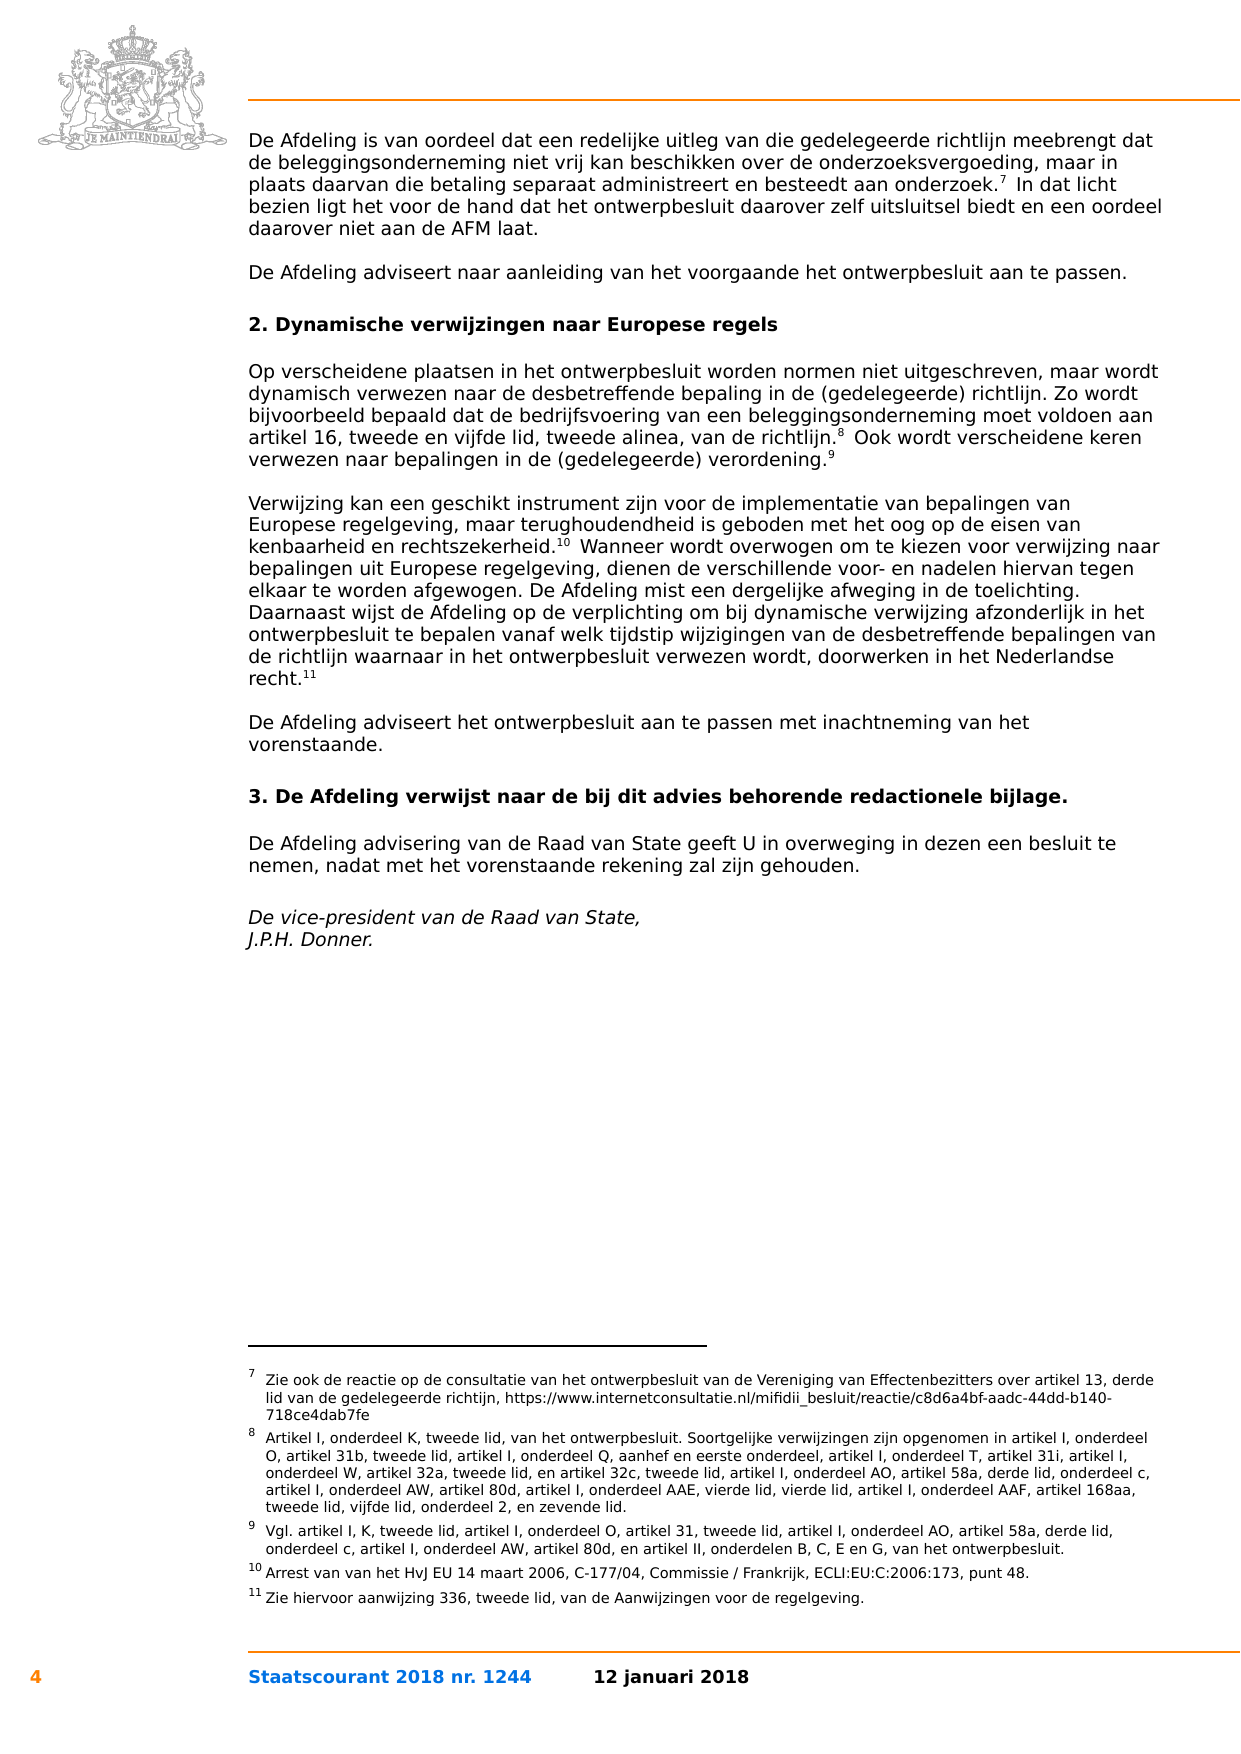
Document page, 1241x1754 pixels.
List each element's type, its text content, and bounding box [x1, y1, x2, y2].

picture [38, 25, 227, 150]
subtitle 3. De Afdeling verwijst naar de bij dit advies behorende redactionele bijlage. [248, 786, 1163, 808]
text De Afdeling is van oordeel dat een redelijke uitleg van die gedelegeerde richtlijn meebrengt dat de beleggingsonderneming niet vrij kan beschikken over de onderzoeksvergoeding, maar in plaats daarvan die betaling separaat administreert en besteedt aan onderzoek. In dat licht bezien ligt het voor de hand dat het ontwerpbesluit daarover zelf uitsluitsel biedt en een oordeel daarover niet aan de AFM laat. [248, 130, 1163, 240]
text Op verscheidene plaatsen in het ontwerpbesluit worden normen niet uitgeschreven, maar wordt dynamisch verwezen naar de desbetreffende bepaling in de (gedelegeerde) richtlijn. Zo wordt bijvoorbeeld bepaald dat de bedrijfsvoering van een beleggingsonderneming moet voldoen aan artikel 16, tweede en vijfde lid, tweede alinea, van de richtlijn. Ook wordt verscheidene keren verwezen naar bepalingen in de (gedelegeerde) verordening. [248, 361, 1163, 471]
text De Afdeling advisering van de Raad van State geeft U in overweging in dezen een besluit te nemen, nadat met het vorenstaande rekening zal zijn gehouden. [248, 833, 1163, 877]
text Arrest van van het HvJ EU 14 maart 2006, C-177/04, Commissie / Frankrijk, ECLI:EU:C:2006:173, punt 48. [248, 1561, 1163, 1583]
text Zie hiervoor aanwijzing 336, tweede lid, van de Aanwijzingen voor de regelgeving. [248, 1586, 1163, 1608]
text Verwijzing kan een geschikt instrument zijn voor de implementatie van bepalingen van Europese regelgeving, maar terughoudendheid is geboden met het oog op de eisen van kenbaarheid en rechtszekerheid. Wanneer wordt overwogen om te kiezen voor verwijzing naar bepalingen uit Europese regelgeving, dienen de verschillende voor- en nadelen hiervan tegen elkaar te worden afgewogen. De Afdeling mist een dergelijke afweging in de toelichting. [248, 492, 1163, 602]
text Zie ook de reactie op de consultatie van het ontwerpbesluit van de Vereniging van Effectenbezitters over artikel 13, derde lid van de gedelegeerde richtijn, https://www.internetconsultatie.nl/mifidii_besluit/reactie/c8d6a4bf-aadc-44dd-b140-718ce4dab7fe [248, 1368, 1163, 1423]
text Daarnaast wijst de Afdeling op de verplichting om bij dynamische verwijzing afzonderlijk in het ontwerpbesluit te bepalen vanaf welk tijdstip wijzigingen van de desbetreffende bepalingen van de richtlijn waarnaar in het ontwerpbesluit verwezen wordt, doorwerken in het Nederlandse recht. [248, 602, 1163, 690]
text Vgl. artikel I, K, tweede lid, artikel I, onderdeel O, artikel 31, tweede lid, artikel I, onderdeel AO, artikel 58a, derde lid, onderdeel c, artikel I, onderdeel AW, artikel 80d, en artikel II, onderdelen B, C, E en G, van het ontwerpbesluit. [248, 1519, 1163, 1558]
text Artikel I, onderdeel K, tweede lid, van het ontwerpbesluit. Soortgelijke verwijzingen zijn opgenomen in artikel I, onderdeel O, artikel 31b, tweede lid, artikel I, onderdeel Q, aanhef en eerste onderdeel, artikel I, onderdeel T, artikel 31i, artikel I, onderdeel W, artikel 32a, tweede lid, en artikel 32c, tweede lid, artikel I, onderdeel AO, artikel 58a, derde lid, onderdeel c, artikel I, onderdeel AW, artikel 80d, artikel I, onderdeel AAE, vierde lid, vierde lid, artikel I, onderdeel AAF, artikel 168aa, tweede lid, vijfde lid, onderdeel 2, en zevende lid. [248, 1426, 1163, 1516]
text De vice-president van de Raad van State, J.P.H. Donner. [248, 907, 1163, 951]
text De Afdeling adviseert het ontwerpbesluit aan te passen met inachtneming van het vorenstaande. [248, 712, 1163, 756]
subtitle 2. Dynamische verwijzingen naar Europese regels [248, 314, 1163, 336]
text De Afdeling adviseert naar aanleiding van het voorgaande het ontwerpbesluit aan te passen. [248, 262, 1163, 284]
